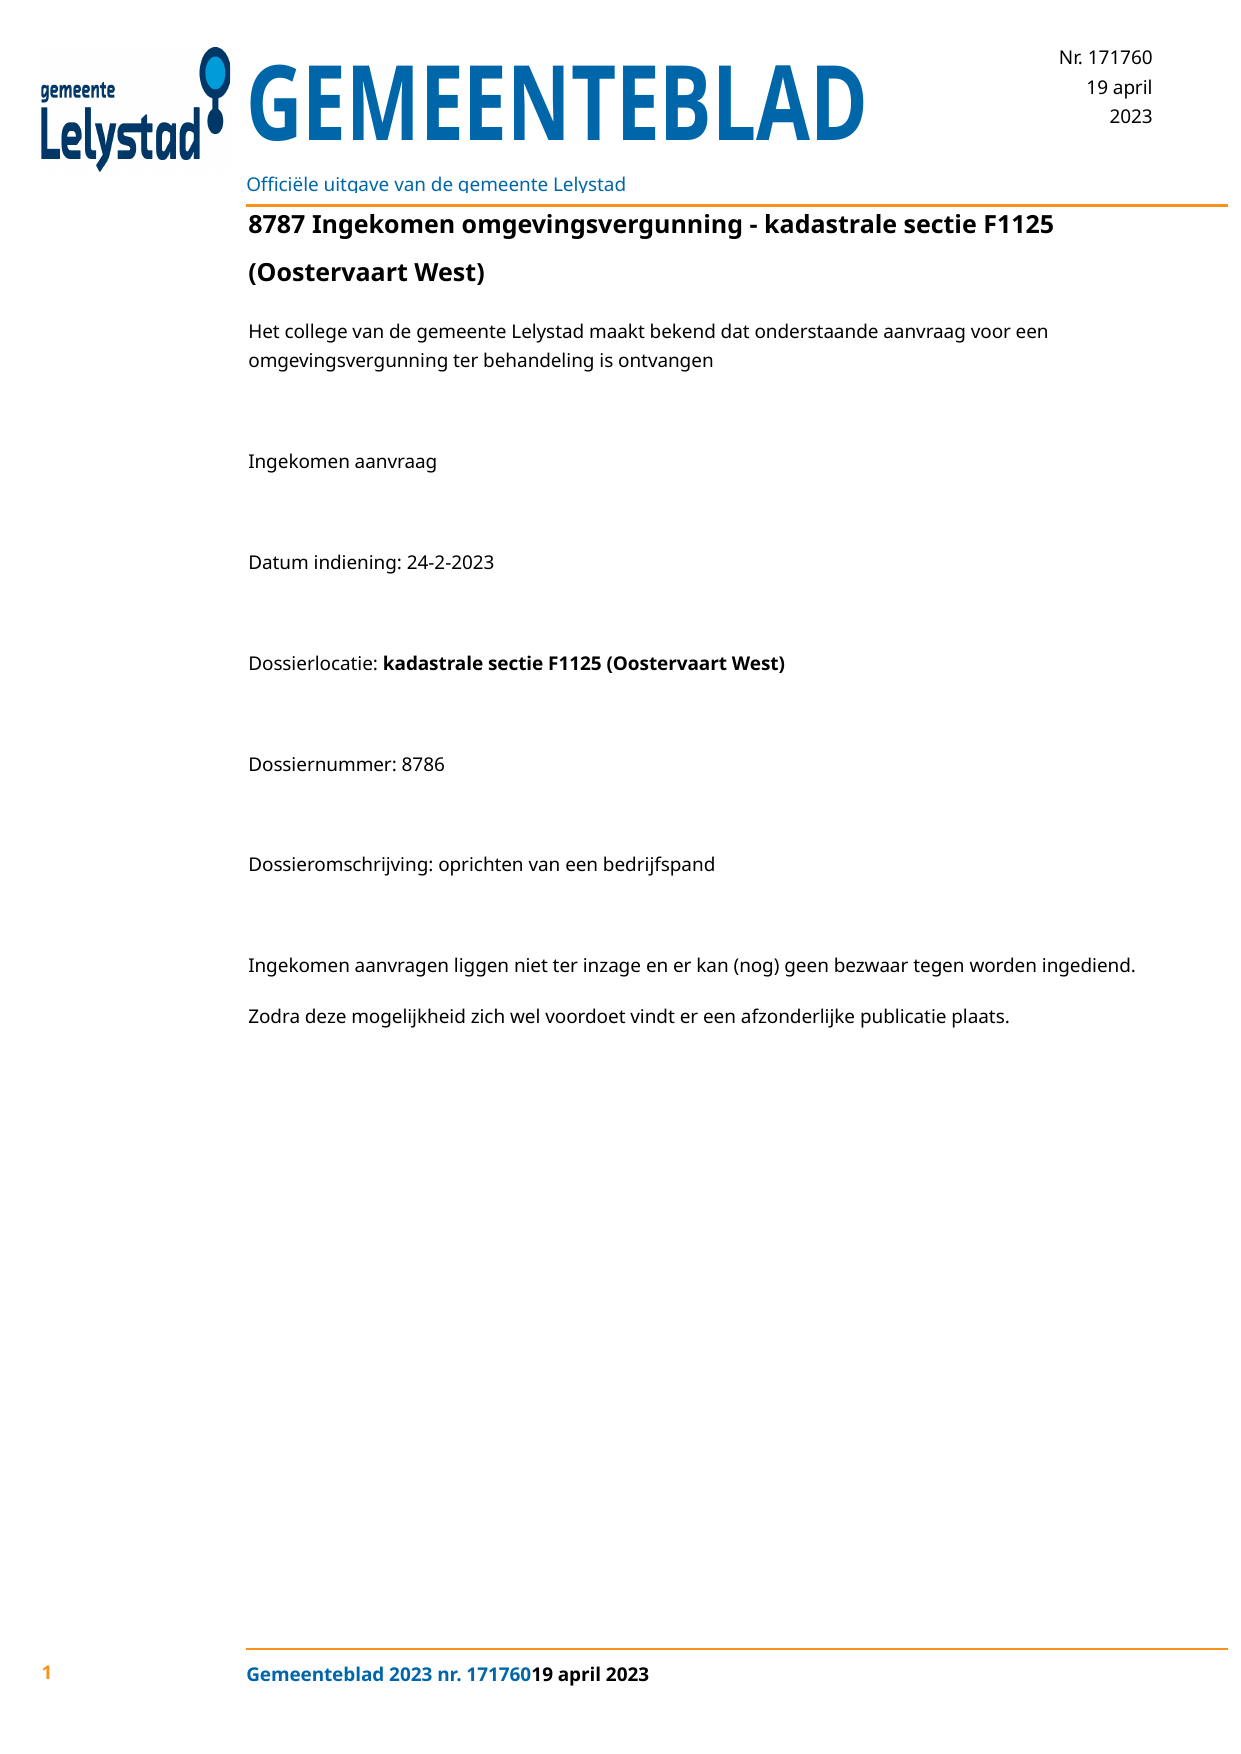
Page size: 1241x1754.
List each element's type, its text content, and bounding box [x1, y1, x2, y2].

text Zodra deze mogelijkheid zich wel voordoet vindt er een afzonderlijke publicatie plaats. [248, 1003, 1152, 1029]
text Datum indiening: 24-2-2023 [248, 549, 1152, 575]
text 8787 Ingekomen omgevingsvergunning - kadastrale sectie F1125 (Oostervaart West) [248, 207, 1152, 288]
text Dossiernummer: 8786 [248, 751, 1152, 777]
text Ingekomen aanvragen liggen niet ter inzage en er kan (nog) geen bezwaar tegen worden ingediend. [248, 952, 1152, 978]
text Ingekomen aanvraag [248, 448, 1152, 474]
picture [41, 47, 231, 172]
text Dossierlocatie: kadastrale sectie F1125 (Oostervaart West) [248, 650, 1152, 676]
text Dossieromschrijving: oprichten van een bedrijfspand [248, 852, 1152, 877]
text Het college van de gemeente Lelystad maakt bekend dat onderstaande aanvraag voor een omgevingsvergunning ter behandeling is ontvangen [248, 318, 1152, 373]
